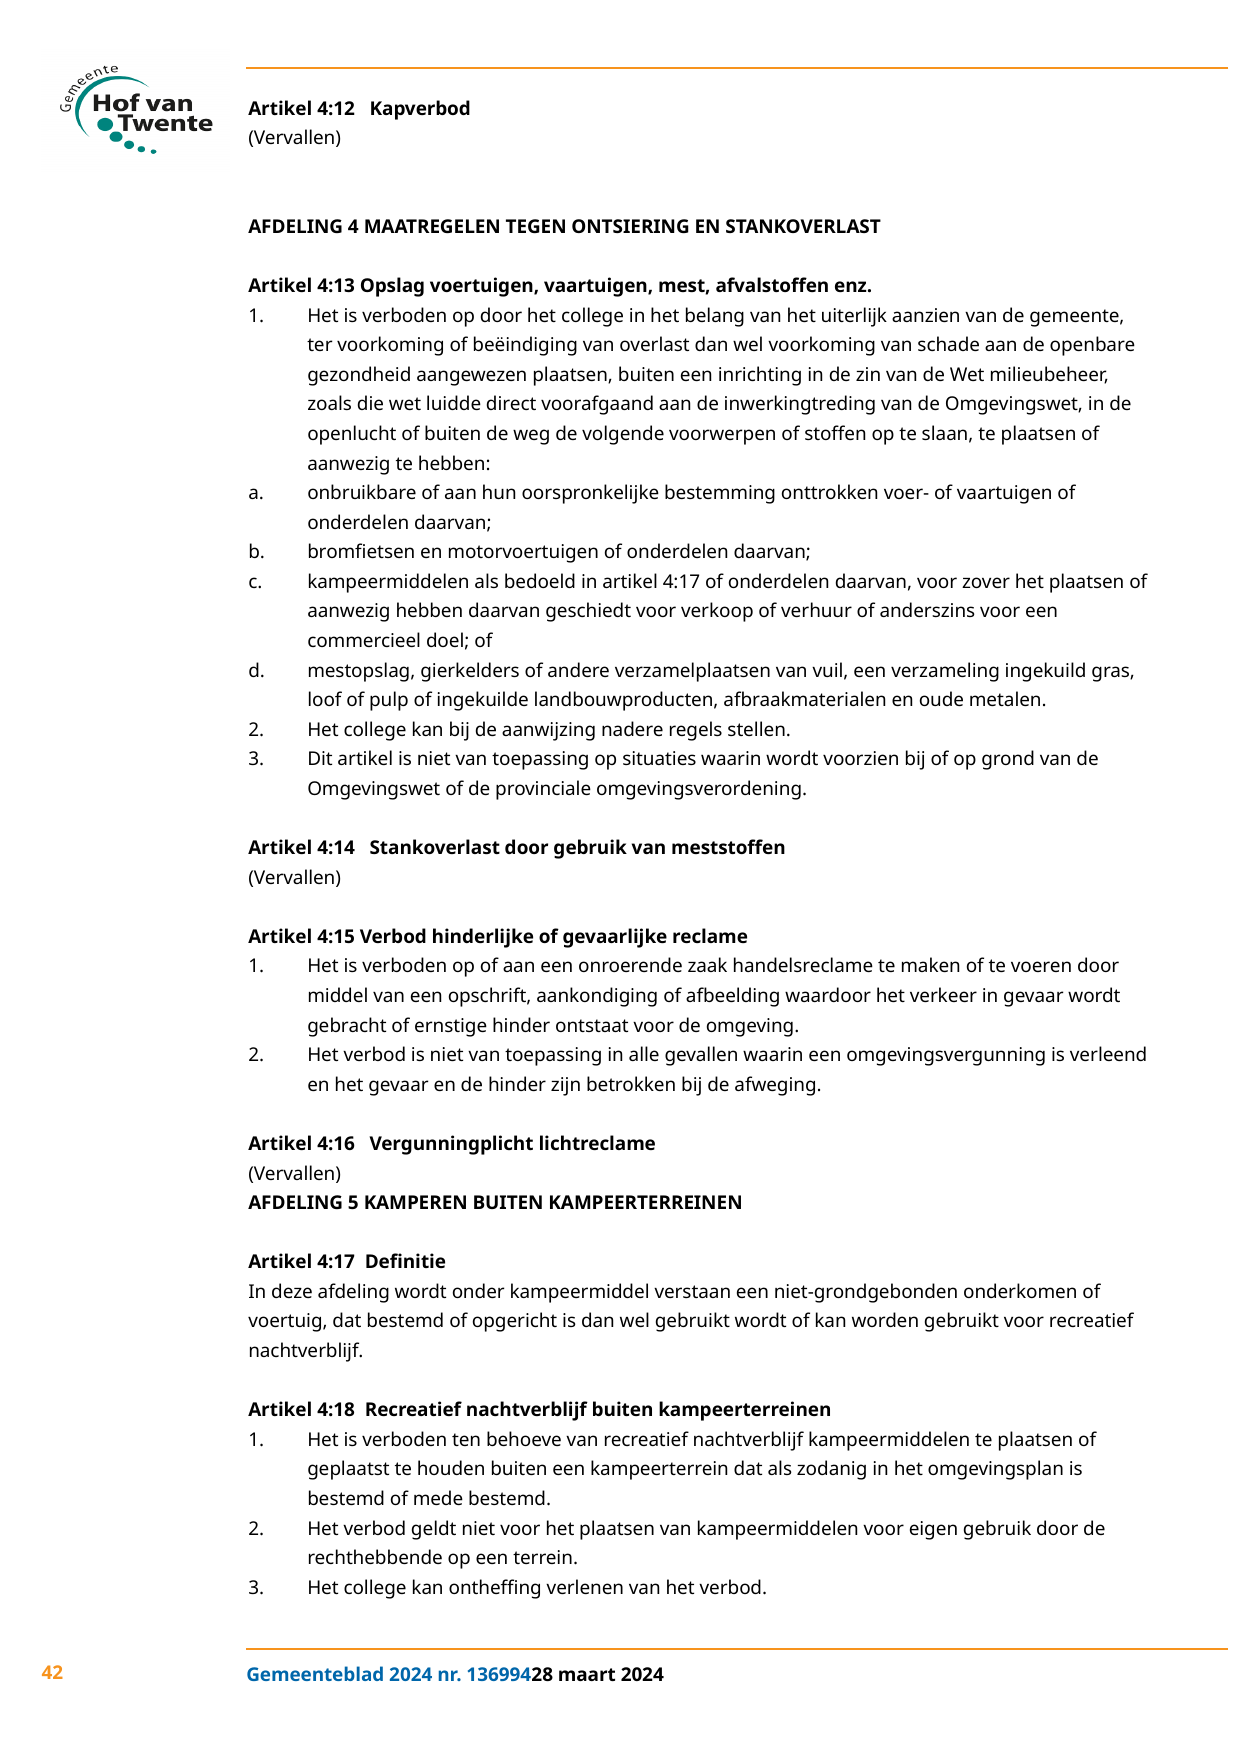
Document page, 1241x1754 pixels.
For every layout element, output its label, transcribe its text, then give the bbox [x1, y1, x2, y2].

text Artikel 4:15 Verbod hinderlijke of gevaarlijke reclame [248, 923, 1152, 949]
list Het verbod is niet van toepassing in alle gevallen waarin een omgevingsvergunning is verleend en het gevaar en de hinder zijn betrokken bij de afweging. [248, 1041, 1152, 1097]
text Artikel 4:12 Kapverbod [248, 95, 1152, 121]
text Artikel 4:18 Recreatief nachtverblijf buiten kampeerterreinen [248, 1396, 1152, 1422]
list Het is verboden ten behoeve van recreatief nachtverblijf kampeermiddelen te plaatsen of geplaatst te houden buiten een kampeerterrein dat als zodanig in het omgevingsplan is bestemd of mede bestemd. [248, 1426, 1152, 1511]
text Artikel 4:14 Stankoverlast door gebruik van meststoffen [248, 834, 1152, 860]
text Artikel 4:17 Definitie [248, 1248, 1152, 1274]
list mestopslag, gierkelders of andere verzamelplaatsen van vuil, een verzameling ingekuild gras, loof of pulp of ingekuilde landbouwproducten, afbraakmaterialen en oude metalen. [248, 657, 1152, 712]
text AFDELING 4 MAATREGELEN TEGEN ONTSIERING EN STANKOVERLAST [248, 213, 1152, 239]
list Het is verboden op door het college in het belang van het uiterlijk aanzien van de gemeente, ter voorkoming of beëindiging van overlast dan wel voorkoming van schade aan de openbare gezondheid aangewezen plaatsen, buiten een inrichting in de zin van de Wet milieubeheer, zoals die wet luidde direct voorafgaand aan de inwerkingtreding van de Omgevingswet, in de openlucht of buiten de weg de volgende voorwerpen of stoffen op te slaan, te plaatsen of aanwezig te hebben: [248, 302, 1152, 476]
text Artikel 4:13 Opslag voertuigen, vaartuigen, mest, afvalstoffen enz. [248, 272, 1152, 298]
text In deze afdeling wordt onder kampeermiddel verstaan een niet-grondgebonden onderkomen of voertuig, dat bestemd of opgericht is dan wel gebruikt wordt of kan worden gebruikt voor recreatief nachtverblijf. [248, 1278, 1152, 1363]
list Het verbod geldt niet voor het plaatsen van kampeermiddelen voor eigen gebruik door de rechthebbende op een terrein. [248, 1515, 1152, 1570]
list Dit artikel is niet van toepassing op situaties waarin wordt voorzien bij of op grond van de Omgevingswet of de provinciale omgevingsverordening. [248, 746, 1152, 801]
text Artikel 4:16 Vergunningplicht lichtreclame [248, 1130, 1152, 1156]
list bromfietsen en motorvoertuigen of onderdelen daarvan; [248, 538, 1152, 564]
text (Vervallen) [248, 1160, 1152, 1186]
list Het college kan ontheffing verlenen van het verbod. [248, 1574, 1152, 1600]
list onbruikbare of aan hun oorspronkelijke bestemming onttrokken voer- of vaartuigen of onderdelen daarvan; [248, 479, 1152, 535]
list kampeermiddelen als bedoeld in artikel 4:17 of onderdelen daarvan, voor zover het plaatsen of aanwezig hebben daarvan geschiedt voor verkoop of verhuur of anderszins voor een commercieel doel; of [248, 568, 1152, 653]
picture [41, 47, 231, 172]
list Het is verboden op of aan een onroerende zaak handelsreclame te maken of te voeren door middel van een opschrift, aankondiging of afbeelding waardoor het verkeer in gevaar wordt gebracht of ernstige hinder ontstaat voor de omgeving. [248, 953, 1152, 1038]
text AFDELING 5 KAMPEREN BUITEN KAMPEERTERREINEN [248, 1189, 1152, 1215]
list Het college kan bij de aanwijzing nadere regels stellen. [248, 716, 1152, 742]
text (Vervallen) [248, 124, 1152, 150]
text (Vervallen) [248, 864, 1152, 890]
